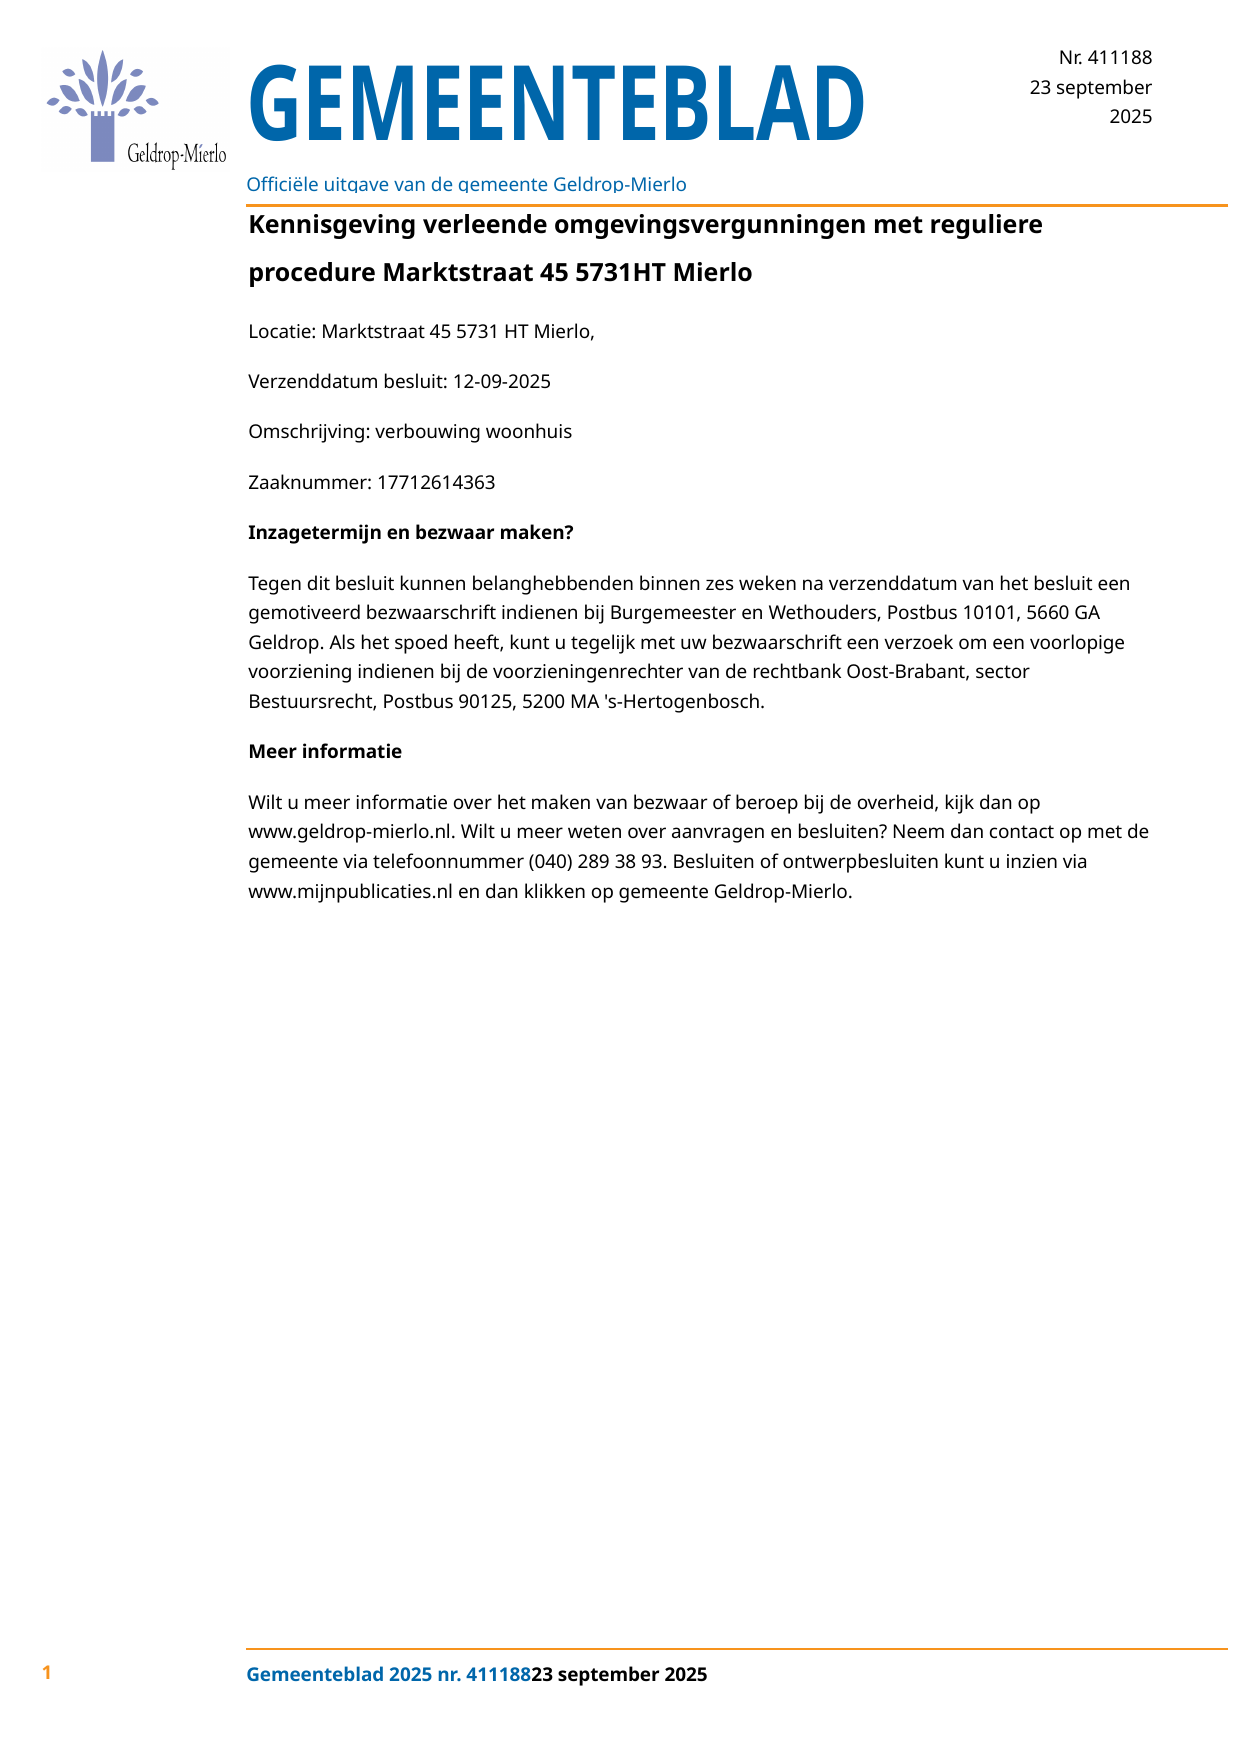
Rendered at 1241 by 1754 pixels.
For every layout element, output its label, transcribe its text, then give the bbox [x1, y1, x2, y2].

text Zaaknummer: 17712614363 [248, 469, 1152, 495]
text Omschrijving: verbouwing woonhuis [248, 419, 1152, 444]
text Tegen dit besluit kunnen belanghebbenden binnen zes weken na verzenddatum van het besluit een gemotiveerd bezwaarschrift indienen bij Burgemeester en Wethouders, Postbus 10101, 5660 GA Geldrop. Als het spoed heeft, kunt u tegelijk met uw bezwaarschrift een verzoek om een voorlopige voorziening indienen bij de voorzieningenrechter van de rechtbank Oost-Brabant, sector Bestuursrecht, Postbus 90125, 5200 MA 's-Hertogenbosch. [248, 570, 1152, 714]
text Verzenddatum besluit: 12-09-2025 [248, 368, 1152, 394]
picture [41, 47, 231, 172]
text Wilt u meer informatie over het maken van bezwaar of beroep bij de overheid, kijk dan op www.geldrop-mierlo.nl. Wilt u meer weten over aanvragen en besluiten? Neem dan contact op met de gemeente via telefoonnummer (040) 289 38 93. Besluiten of ontwerpbesluiten kunt u inzien via www.mijnpublicaties.nl en dan klikken op gemeente Geldrop-Mierlo. [248, 789, 1152, 904]
text Kennisgeving verleende omgevingsvergunningen met reguliere procedure Marktstraat 45 5731HT Mierlo [248, 207, 1152, 288]
text Meer informatie [248, 739, 1152, 764]
text Inzagetermijn en bezwaar maken? [248, 519, 1152, 545]
text Locatie: Marktstraat 45 5731 HT Mierlo, [248, 318, 1152, 344]
